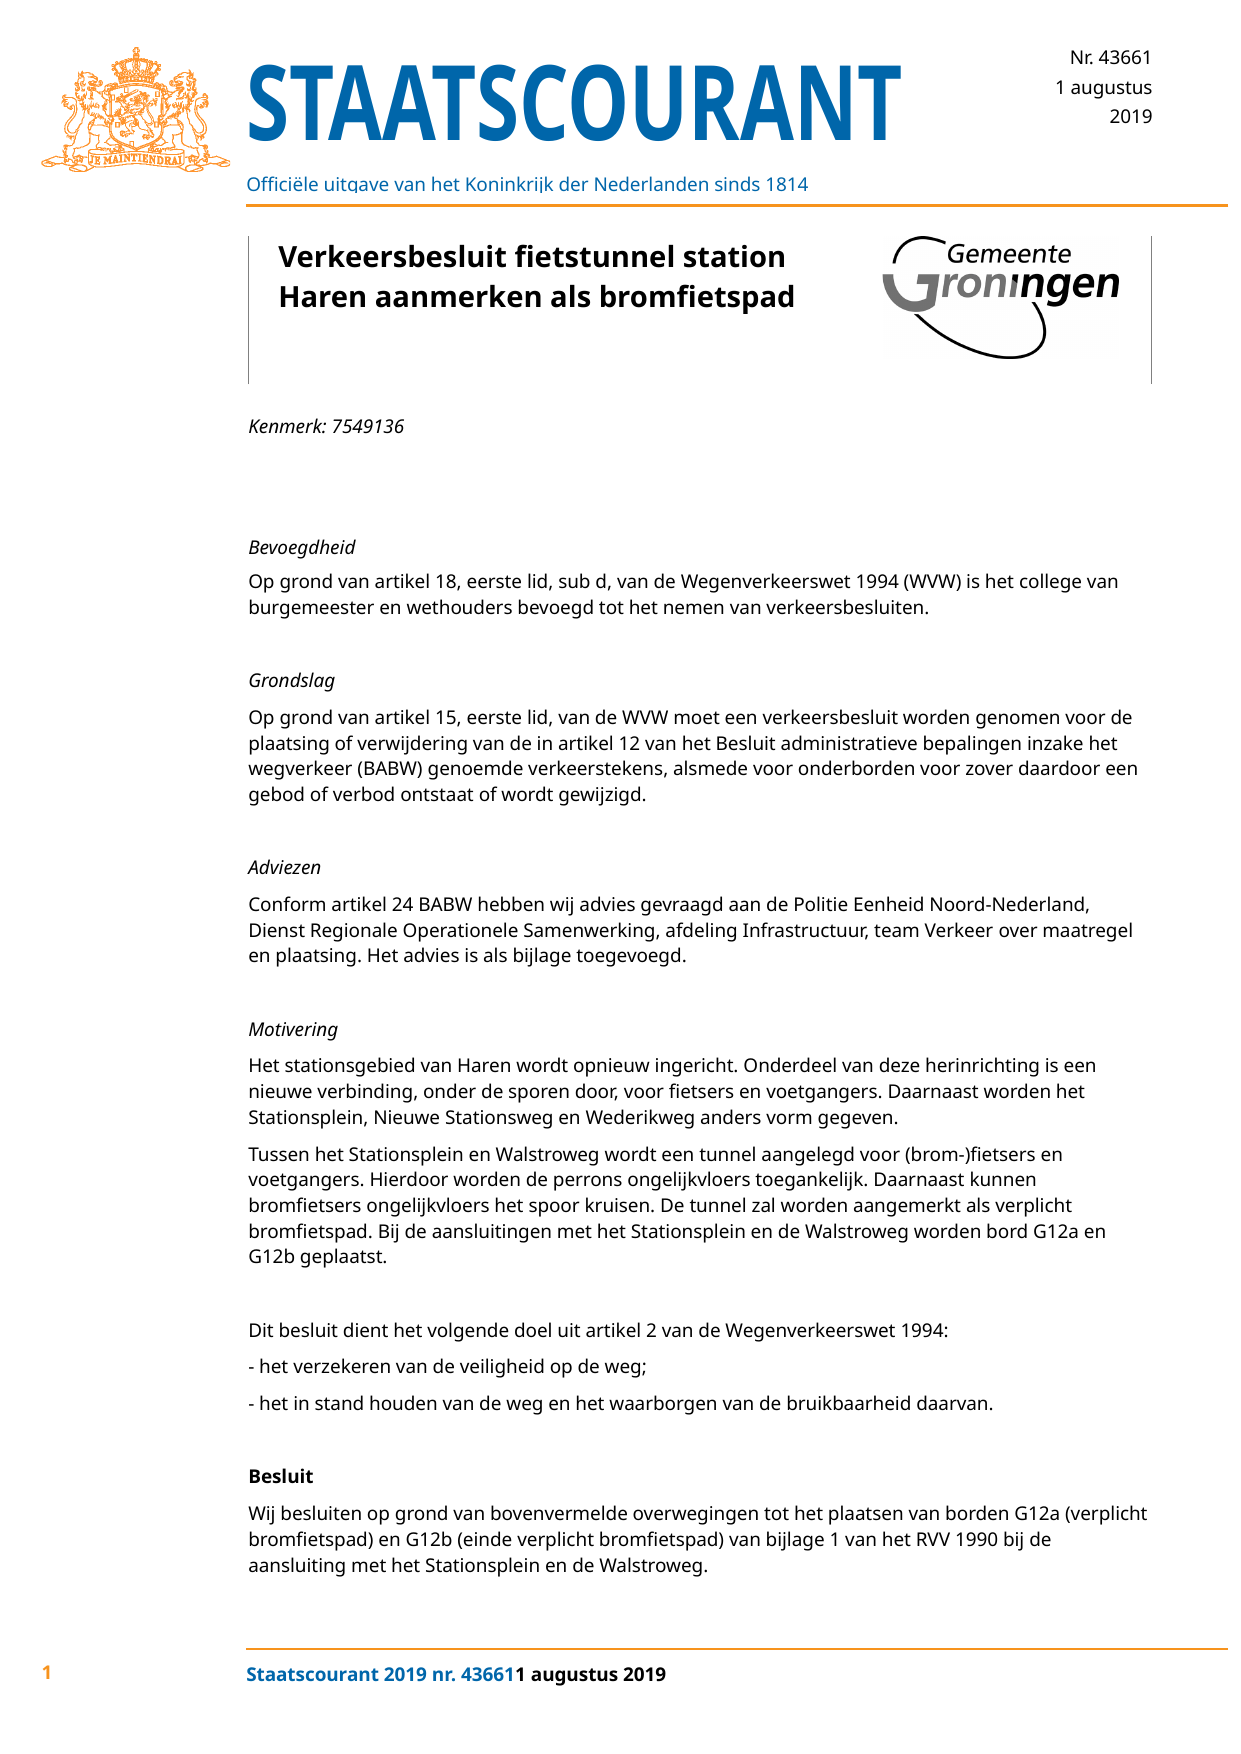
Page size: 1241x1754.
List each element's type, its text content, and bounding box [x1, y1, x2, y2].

text - het in stand houden van de weg en het waarborgen van de bruikbaarheid daarvan. [248, 1390, 1152, 1416]
text Besluit [248, 1464, 1152, 1489]
table_header Verkeersbesluit fietstunnel station Haren aanmerken als bromfietspad [249, 236, 850, 384]
text Op grond van artikel 15, eerste lid, van de WVW moet een verkeersbesluit worden genomen voor de plaatsing of verwijdering van de in artikel 12 van het Besluit administratieve bepalingen inzake het wegverkeer (BABW) genoemde verkeerstekens, alsmede voor onderborden voor zover daardoor een gebod of verbod ontstaat of wordt gewijzigd. [248, 704, 1152, 807]
table_header [850, 236, 882, 358]
text Conform artikel 24 BABW hebben wij advies gevraagd aan de Politie Eenheid Noord-Nederland, Dienst Regionale Operationele Samenwerking, afdeling Infrastructuur, team Verkeer over maatregel en plaatsing. Het advies is als bijlage toegevoegd. [248, 891, 1152, 968]
text Het stationsgebied van Haren wordt opnieuw ingericht. Onderdeel van deze herinrichting is een nieuwe verbinding, onder de sporen door, voor fietsers en voetgangers. Daarnaast worden het Stationsplein, Nieuwe Stationsweg en Wederikweg anders vorm gegeven. [248, 1053, 1152, 1130]
table_header [850, 359, 1151, 384]
text Motivering [248, 1016, 1152, 1042]
text Wij besluiten op grond van bovenvermelde overwegingen tot het plaatsen van borden G12a (verplicht bromfietspad) en G12b (einde verplicht bromfietspad) van bijlage 1 van het RVV 1990 bij de aansluiting met het Stationsplein en de Walstroweg. [248, 1500, 1152, 1578]
text Dit besluit dient het volgende doel uit artikel 2 van de Wegenverkeerswet 1994: [248, 1317, 1152, 1343]
table_header [1119, 236, 1151, 358]
picture [882, 236, 1119, 359]
picture [41, 47, 231, 172]
text Tussen het Stationsplein en Walstroweg wordt een tunnel aangelegd voor (brom-)fietsers en voetgangers. Hierdoor worden de perrons ongelijkvloers toegankelijk. Daarnaast kunnen bromfietsers ongelijkvloers het spoor kruisen. De tunnel zal worden aangemerkt als verplicht bromfietspad. Bij de aansluitingen met het Stationsplein en de Walstroweg worden bord G12a en G12b geplaatst. [248, 1141, 1152, 1269]
text Kenmerk: 7549136 [248, 414, 1152, 439]
text Bevoegdheid [248, 534, 1152, 560]
text Op grond van artikel 18, eerste lid, sub d, van de Wegenverkeerswet 1994 (WVW) is het college van burgemeester en wethouders bevoegd tot het nemen van verkeersbesluiten. [248, 568, 1152, 620]
text Adviezen [248, 854, 1152, 880]
text Grondslag [248, 667, 1152, 693]
text - het verzekeren van de veiligheid op de weg; [248, 1354, 1152, 1379]
